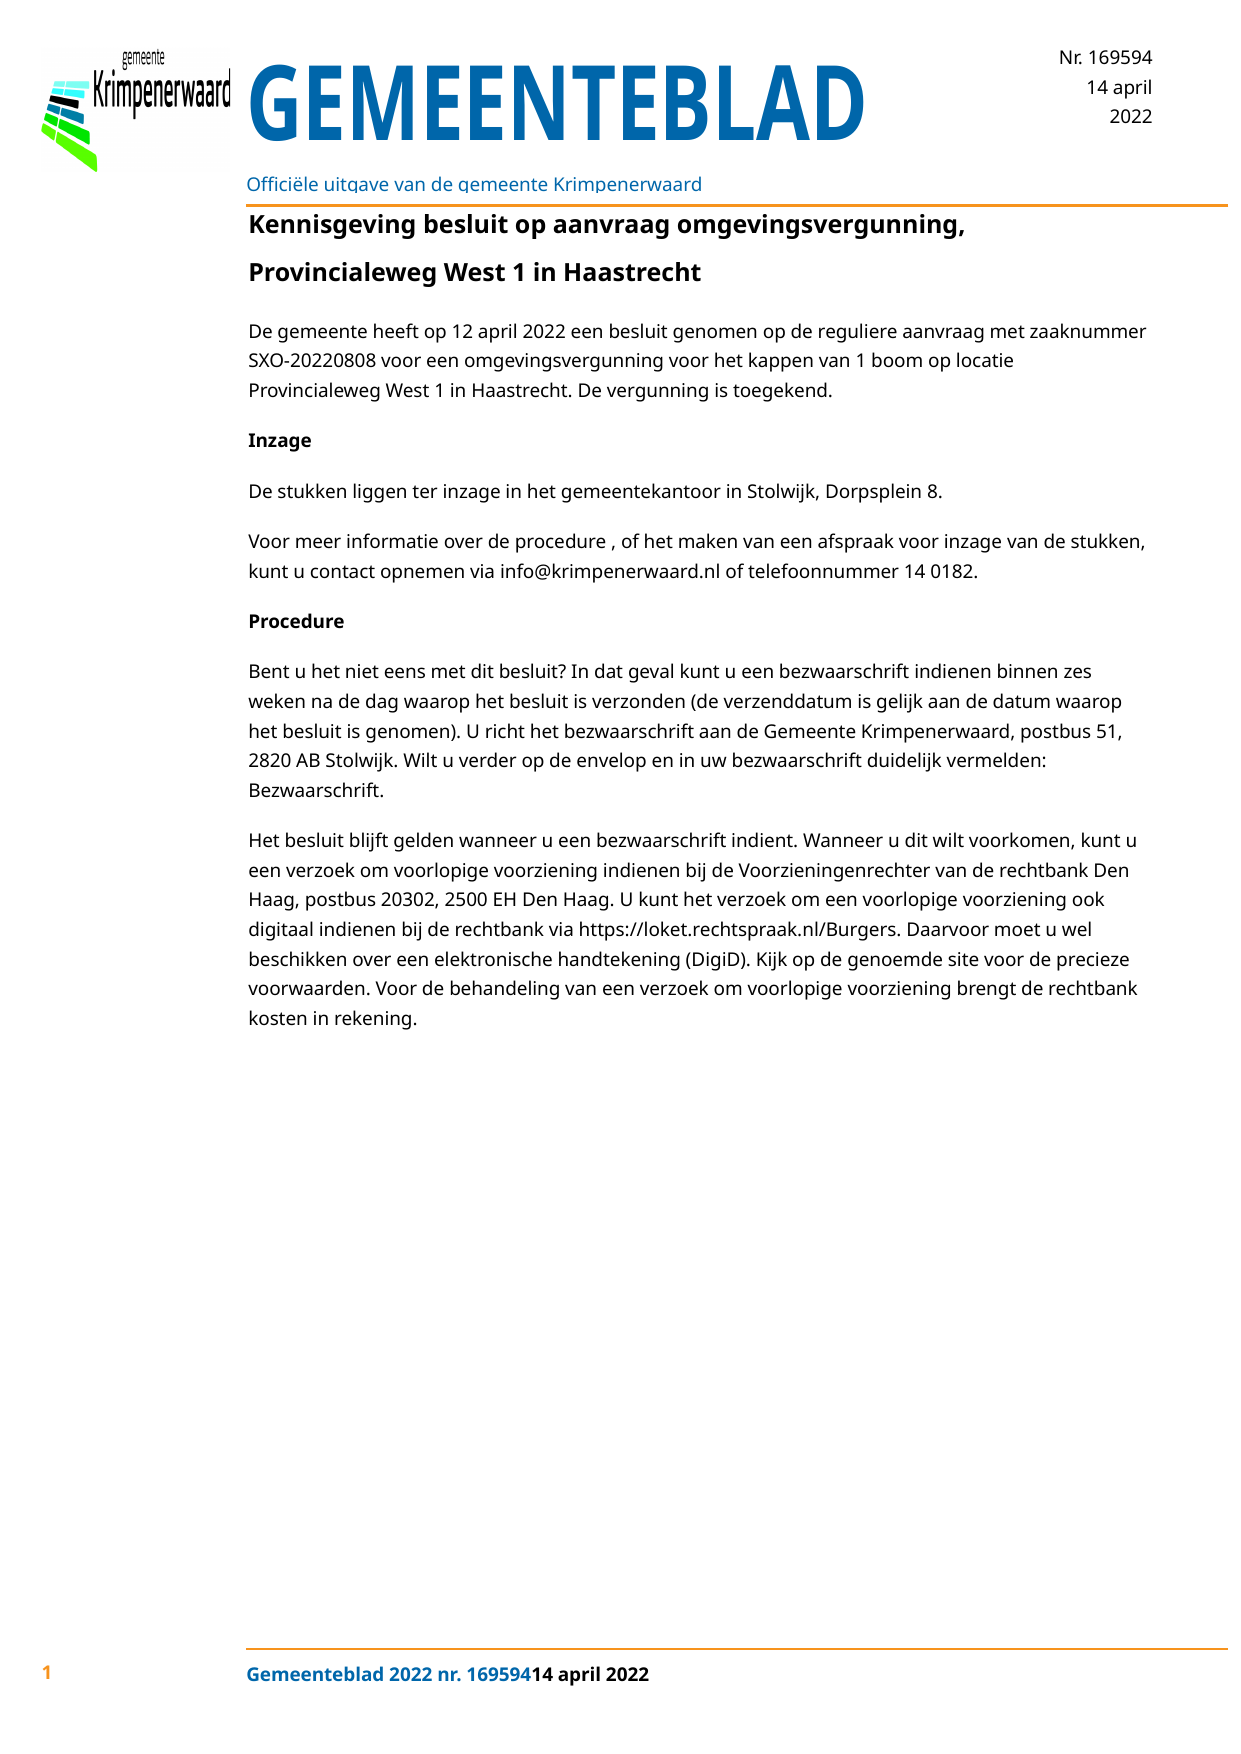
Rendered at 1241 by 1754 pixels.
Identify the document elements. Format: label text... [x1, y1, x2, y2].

text Het besluit blijft gelden wanneer u een bezwaarschrift indient. Wanneer u dit wilt voorkomen, kunt u een verzoek om voorlopige voorziening indienen bij de Voorzieningenrechter van de rechtbank Den Haag, postbus 20302, 2500 EH Den Haag. U kunt het verzoek om een voorlopige voorziening ook digitaal indienen bij de rechtbank via https://loket.rechtspraak.nl/Burgers. Daarvoor moet u wel beschikken over een elektronische handtekening (DigiD). Kijk op de genoemde site voor de precieze voorwaarden. Voor de behandeling van een verzoek om voorlopige voorziening brengt de rechtbank kosten in rekening. [248, 827, 1152, 1031]
text Inzage [248, 427, 1152, 453]
text De stukken liggen ter inzage in het gemeentekantoor in Stolwijk, Dorpsplein 8. [248, 478, 1152, 504]
text Voor meer informatie over de procedure , of het maken van een afspraak voor inzage van de stukken, kunt u contact opnemen via info@krimpenerwaard.nl of telefoonnummer 14 0182. [248, 528, 1152, 584]
text De gemeente heeft op 12 april 2022 een besluit genomen op de reguliere aanvraag met zaaknummer SXO-20220808 voor een omgevingsvergunning voor het kappen van 1 boom op locatie Provincialeweg West 1 in Haastrecht. De vergunning is toegekend. [248, 318, 1152, 403]
picture [41, 47, 231, 172]
text Bent u het niet eens met dit besluit? In dat geval kunt u een bezwaarschrift indienen binnen zes weken na de dag waarop het besluit is verzonden (de verzenddatum is gelijk aan de datum waarop het besluit is genomen). U richt het bezwaarschrift aan de Gemeente Krimpenerwaard, postbus 51, 2820 AB Stolwijk. Wilt u verder op de envelop en in uw bezwaarschrift duidelijk vermelden: Bezwaarschrift. [248, 659, 1152, 803]
text Procedure [248, 608, 1152, 634]
text Kennisgeving besluit op aanvraag omgevingsvergunning, Provincialeweg West 1 in Haastrecht [248, 207, 1152, 288]
